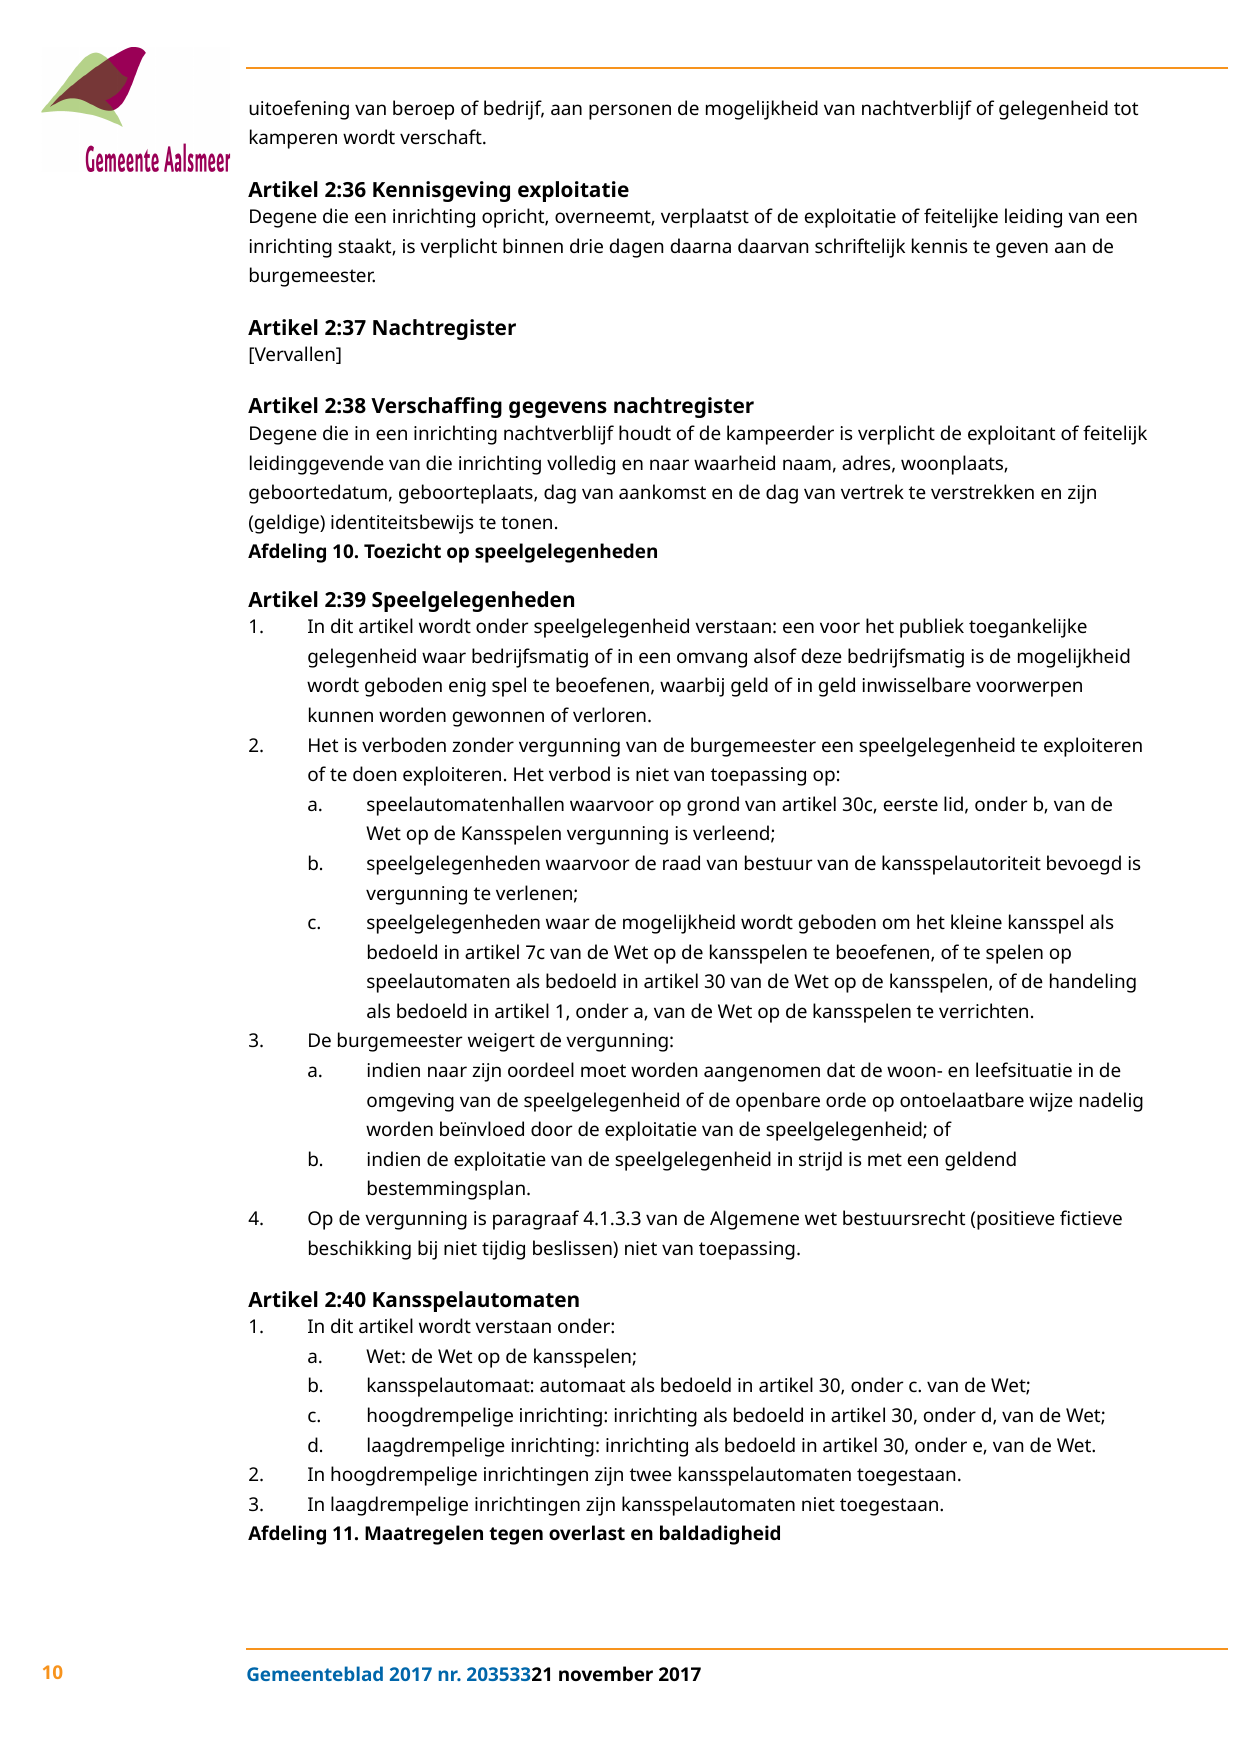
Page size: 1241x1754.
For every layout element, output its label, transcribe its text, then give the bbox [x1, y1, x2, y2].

list indien de exploitatie van de speelgelegenheid in strijd is met een geldend bestemmingsplan. [307, 1146, 1152, 1201]
list Wet: de Wet op de kansspelen; [307, 1343, 1152, 1369]
list laagdrempelige inrichting: inrichting als bedoeld in artikel 30, onder e, van de Wet. [307, 1432, 1152, 1458]
list Op de vergunning is paragraaf 4.1.3.3 van de Algemene wet bestuursrecht (positieve fictieve beschikking bij niet tijdig beslissen) niet van toepassing. [248, 1205, 1152, 1260]
text Artikel 2:38 Verschaffing gegevens nachtregister [248, 392, 1152, 420]
text [Vervallen] [248, 341, 1152, 367]
list speelgelegenheden waar de mogelijkheid wordt geboden om het kleine kansspel als bedoeld in artikel 7c van de Wet op de kansspelen te beoefenen, of te spelen op speelautomaten als bedoeld in artikel 30 van de Wet op de kansspelen, of de handeling als bedoeld in artikel 1, onder a, van de Wet op de kansspelen te verrichten. [307, 909, 1152, 1024]
text uitoefening van beroep of bedrijf, aan personen de mogelijkheid van nachtverblijf of gelegenheid tot kamperen wordt verschaft. [248, 95, 1152, 150]
picture [41, 47, 231, 172]
list In laagdrempelige inrichtingen zijn kansspelautomaten niet toegestaan. [248, 1491, 1152, 1517]
list In hoogdrempelige inrichtingen zijn twee kansspelautomaten toegestaan. [248, 1461, 1152, 1487]
list speelautomatenhallen waarvoor op grond van artikel 30c, eerste lid, onder b, van de Wet op de Kansspelen vergunning is verleend; [307, 791, 1152, 846]
text Afdeling 10. Toezicht op speelgelegenheden [248, 538, 1152, 564]
text Degene die in een inrichting nachtverblijf houdt of de kampeerder is verplicht de exploitant of feitelijk leidinggevende van die inrichting volledig en naar waarheid naam, adres, woonplaats, geboortedatum, geboorteplaats, dag van aankomst en de dag van vertrek te verstrekken en zijn (geldige) identiteitsbewijs te tonen. [248, 420, 1152, 534]
list De burgemeester weigert de vergunning: [248, 1028, 1152, 1053]
list In dit artikel wordt onder speelgelegenheid verstaan: een voor het publiek toegankelijke gelegenheid waar bedrijfsmatig of in een omvang alsof deze bedrijfsmatig is de mogelijkheid wordt geboden enig spel te beoefenen, waarbij geld of in geld inwisselbare voorwerpen kunnen worden gewonnen of verloren. [248, 613, 1152, 728]
text Artikel 2:40 Kansspelautomaten [248, 1285, 1152, 1313]
list hoogdrempelige inrichting: inrichting als bedoeld in artikel 30, onder d, van de Wet; [307, 1402, 1152, 1428]
text Degene die een inrichting opricht, overneemt, verplaatst of de exploitatie of feitelijke leiding van een inrichting staakt, is verplicht binnen drie dagen daarna daarvan schriftelijk kennis te geven aan de burgemeester. [248, 203, 1152, 288]
list speelgelegenheden waarvoor de raad van bestuur van de kansspelautoriteit bevoegd is vergunning te verlenen; [307, 850, 1152, 905]
text Artikel 2:39 Speelgelegenheden [248, 585, 1152, 613]
list kansspelautomaat: automaat als bedoeld in artikel 30, onder c. van de Wet; [307, 1373, 1152, 1398]
list indien naar zijn oordeel moet worden aangenomen dat de woon- en leefsituatie in de omgeving van de speelgelegenheid of de openbare orde op ontoelaatbare wijze nadelig worden beïnvloed door de exploitatie van de speelgelegenheid; of [307, 1057, 1152, 1142]
text Afdeling 11. Maatregelen tegen overlast en baldadigheid [248, 1521, 1152, 1546]
list In dit artikel wordt verstaan onder: [248, 1313, 1152, 1339]
text Artikel 2:36 Kennisgeving exploitatie [248, 175, 1152, 203]
list Het is verboden zonder vergunning van de burgemeester een speelgelegenheid te exploiteren of te doen exploiteren. Het verbod is niet van toepassing op: [248, 732, 1152, 787]
text Artikel 2:37 Nachtregister [248, 313, 1152, 341]
